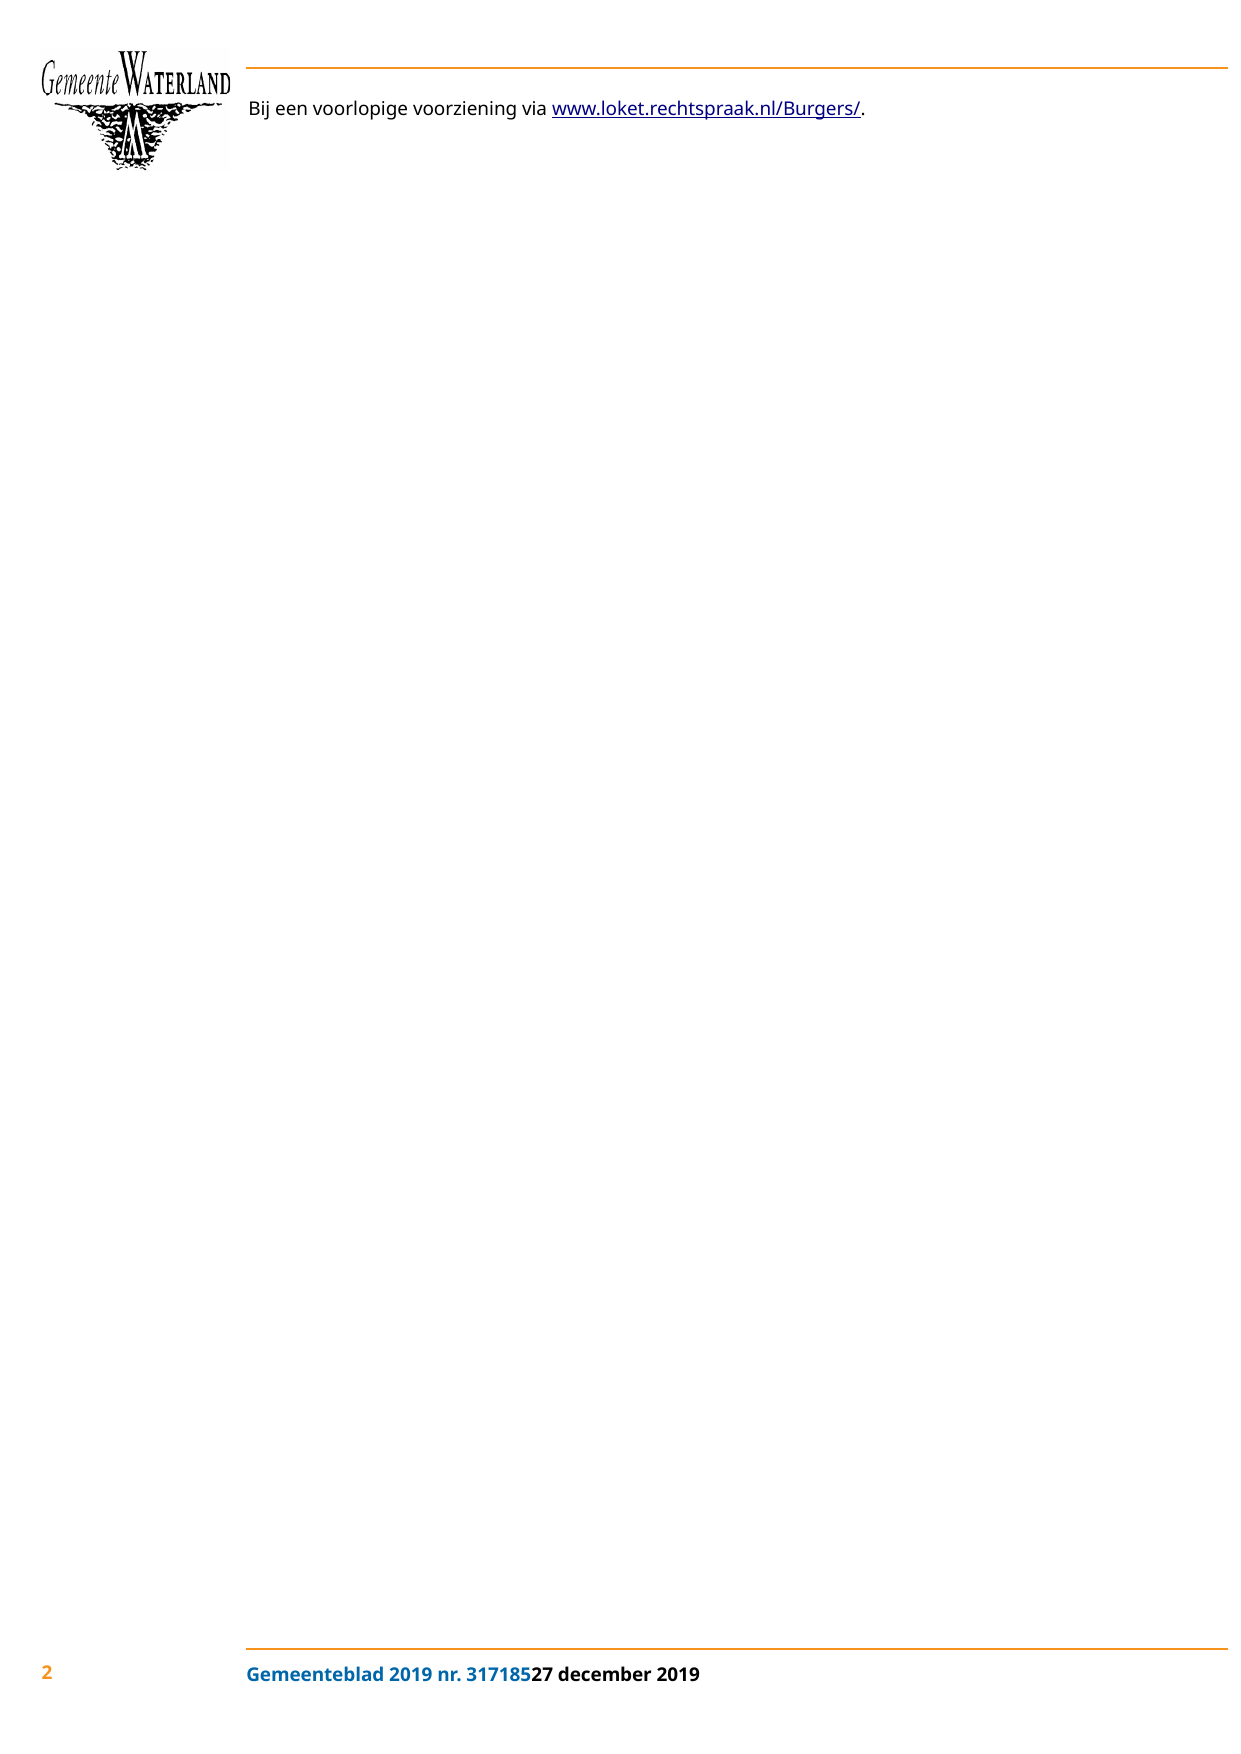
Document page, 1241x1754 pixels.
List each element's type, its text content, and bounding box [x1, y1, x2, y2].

text Bij een voorlopige voorziening via www.loket.rechtspraak.nl/Burgers/. [248, 95, 1152, 121]
picture [41, 47, 231, 172]
